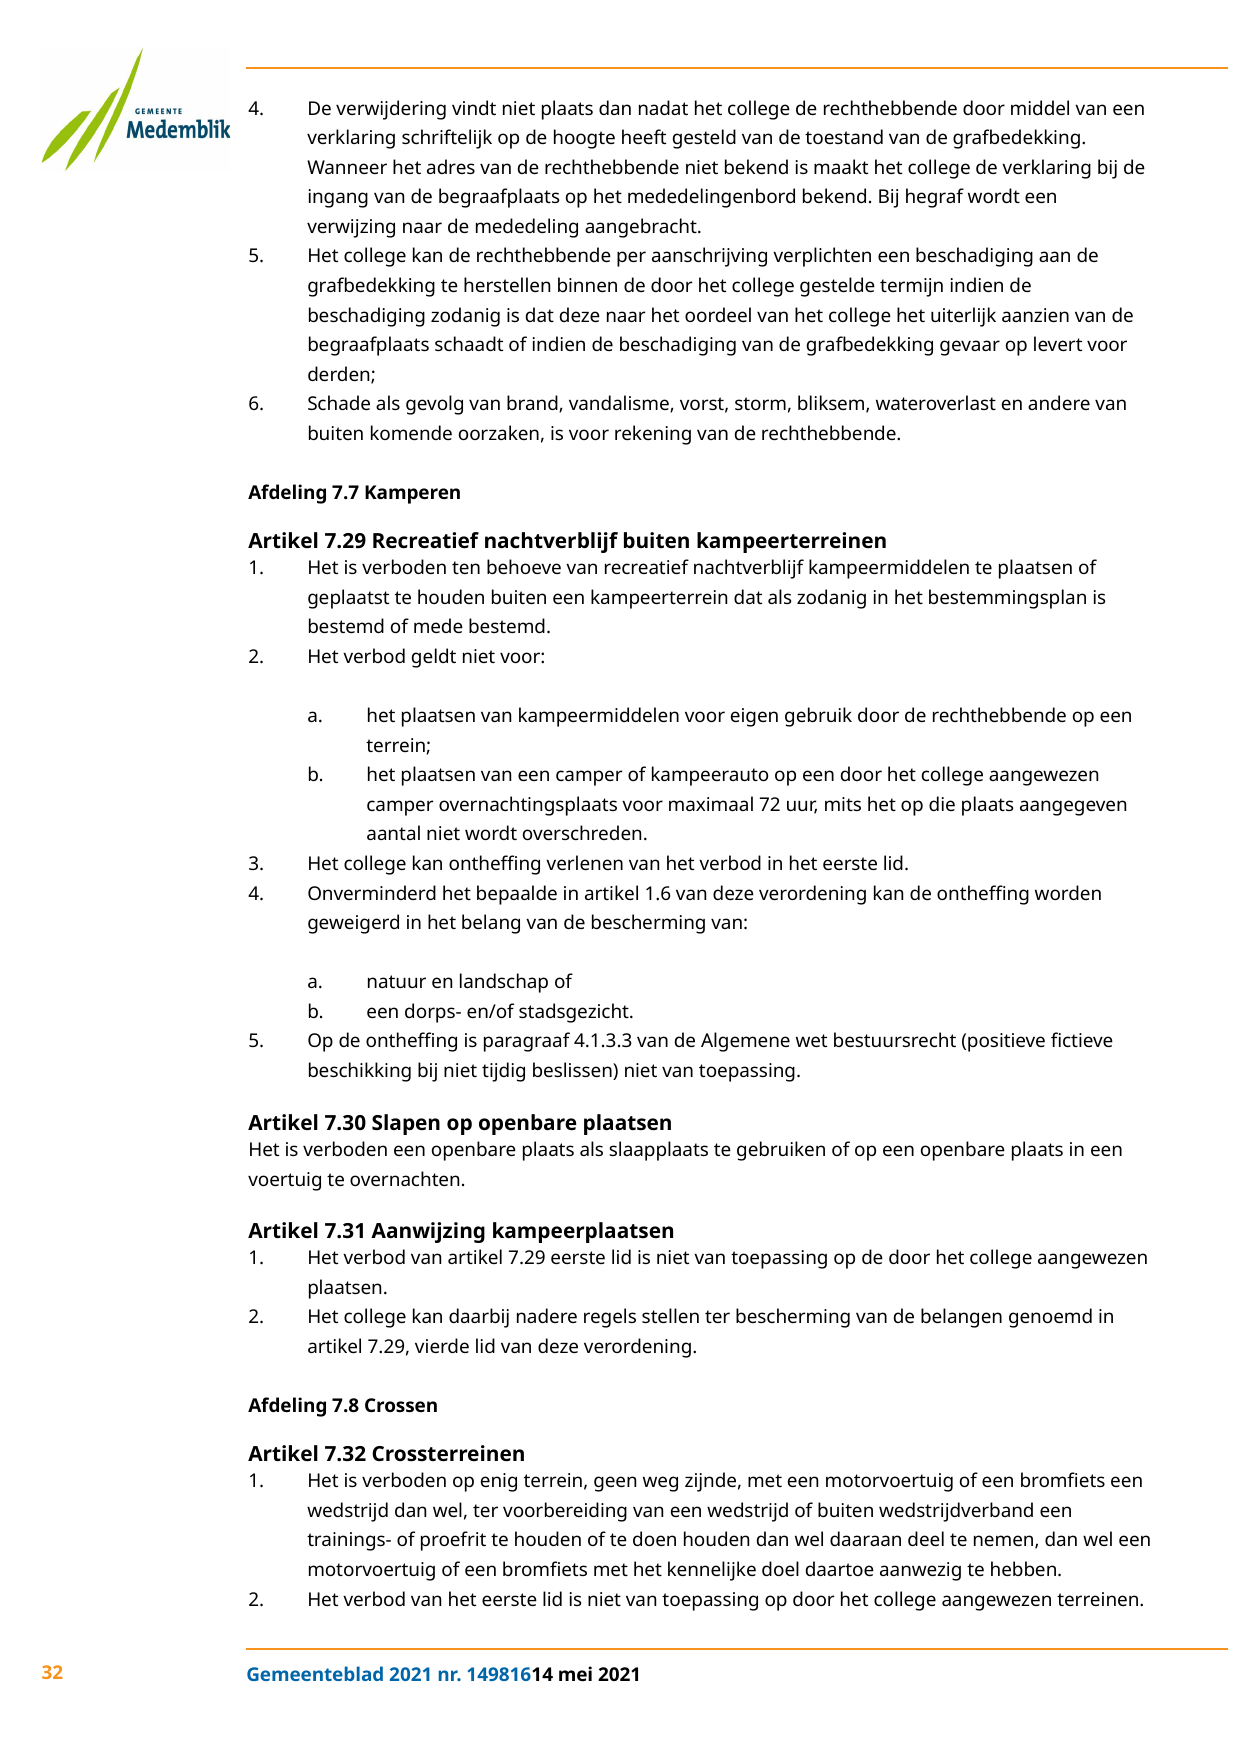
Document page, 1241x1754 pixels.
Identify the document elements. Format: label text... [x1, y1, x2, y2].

text Het is verboden een openbare plaats als slaapplaats te gebruiken of op een openbare plaats in een voertuig te overnachten. [248, 1136, 1152, 1191]
list natuur en landschap of [307, 968, 1152, 994]
picture [41, 47, 231, 172]
list Het college kan daarbij nadere regels stellen ter bescherming van de belangen genoemd in artikel 7.29, vierde lid van deze verordening. [248, 1304, 1152, 1359]
list Het college kan ontheffing verlenen van het verbod in het eerste lid. [248, 850, 1152, 876]
text Artikel 7.31 Aanwijzing kampeerplaatsen [248, 1216, 1152, 1244]
list Schade als gevolg van brand, vandalisme, vorst, storm, bliksem, wateroverlast en andere van buiten komende oorzaken, is voor rekening van de rechthebbende. [248, 391, 1152, 446]
list Het verbod van artikel 7.29 eerste lid is niet van toepassing op de door het college aangewezen plaatsen. [248, 1244, 1152, 1300]
text Afdeling 7.7 Kamperen [248, 479, 1152, 505]
list Het verbod geldt niet voor: [248, 643, 1152, 669]
text Artikel 7.32 Crossterreinen [248, 1439, 1152, 1467]
list Het is verboden op enig terrein, geen weg zijnde, met een motorvoertuig of een bromfiets een wedstrijd dan wel, ter voorbereiding van een wedstrijd of buiten wedstrijdverband een trainings- of proefrit te houden of te doen houden dan wel daaraan deel te nemen, dan wel een motorvoertuig of een bromfiets met het kennelijke doel daartoe aanwezig te hebben. [248, 1467, 1152, 1582]
text Afdeling 7.8 Crossen [248, 1392, 1152, 1418]
list een dorps- en/of stadsgezicht. [307, 998, 1152, 1024]
list het plaatsen van kampeermiddelen voor eigen gebruik door de rechthebbende op een terrein; [307, 702, 1152, 758]
list Op de ontheffing is paragraaf 4.1.3.3 van de Algemene wet bestuursrecht (positieve fictieve beschikking bij niet tijdig beslissen) niet van toepassing. [248, 1028, 1152, 1083]
list Het verbod van het eerste lid is niet van toepassing op door het college aangewezen terreinen. [248, 1586, 1152, 1612]
text Artikel 7.30 Slapen op openbare plaatsen [248, 1108, 1152, 1136]
list Het is verboden ten behoeve van recreatief nachtverblijf kampeermiddelen te plaatsen of geplaatst te houden buiten een kampeerterrein dat als zodanig in het bestemmingsplan is bestemd of mede bestemd. [248, 554, 1152, 639]
list Onverminderd het bepaalde in artikel 1.6 van deze verordening kan de ontheffing worden geweigerd in het belang van de bescherming van: [248, 880, 1152, 935]
text Artikel 7.29 Recreatief nachtverblijf buiten kampeerterreinen [248, 526, 1152, 554]
list Het college kan de rechthebbende per aanschrijving verplichten een beschadiging aan de grafbedekking te herstellen binnen de door het college gestelde termijn indien de beschadiging zodanig is dat deze naar het oordeel van het college het uiterlijk aanzien van de begraafplaats schaadt of indien de beschadiging van de grafbedekking gevaar op levert voor derden; [248, 243, 1152, 387]
list het plaatsen van een camper of kampeerauto op een door het college aangewezen camper overnachtingsplaats voor maximaal 72 uur, mits het op die plaats aangegeven aantal niet wordt overschreden. [307, 761, 1152, 846]
list De verwijdering vindt niet plaats dan nadat het college de rechthebbende door middel van een verklaring schriftelijk op de hoogte heeft gesteld van de toestand van de grafbedekking. Wanneer het adres van de rechthebbende niet bekend is maakt het college de verklaring bij de ingang van de begraafplaats op het mededelingenbord bekend. Bij hegraf wordt een verwijzing naar de mededeling aangebracht. [248, 95, 1152, 239]
